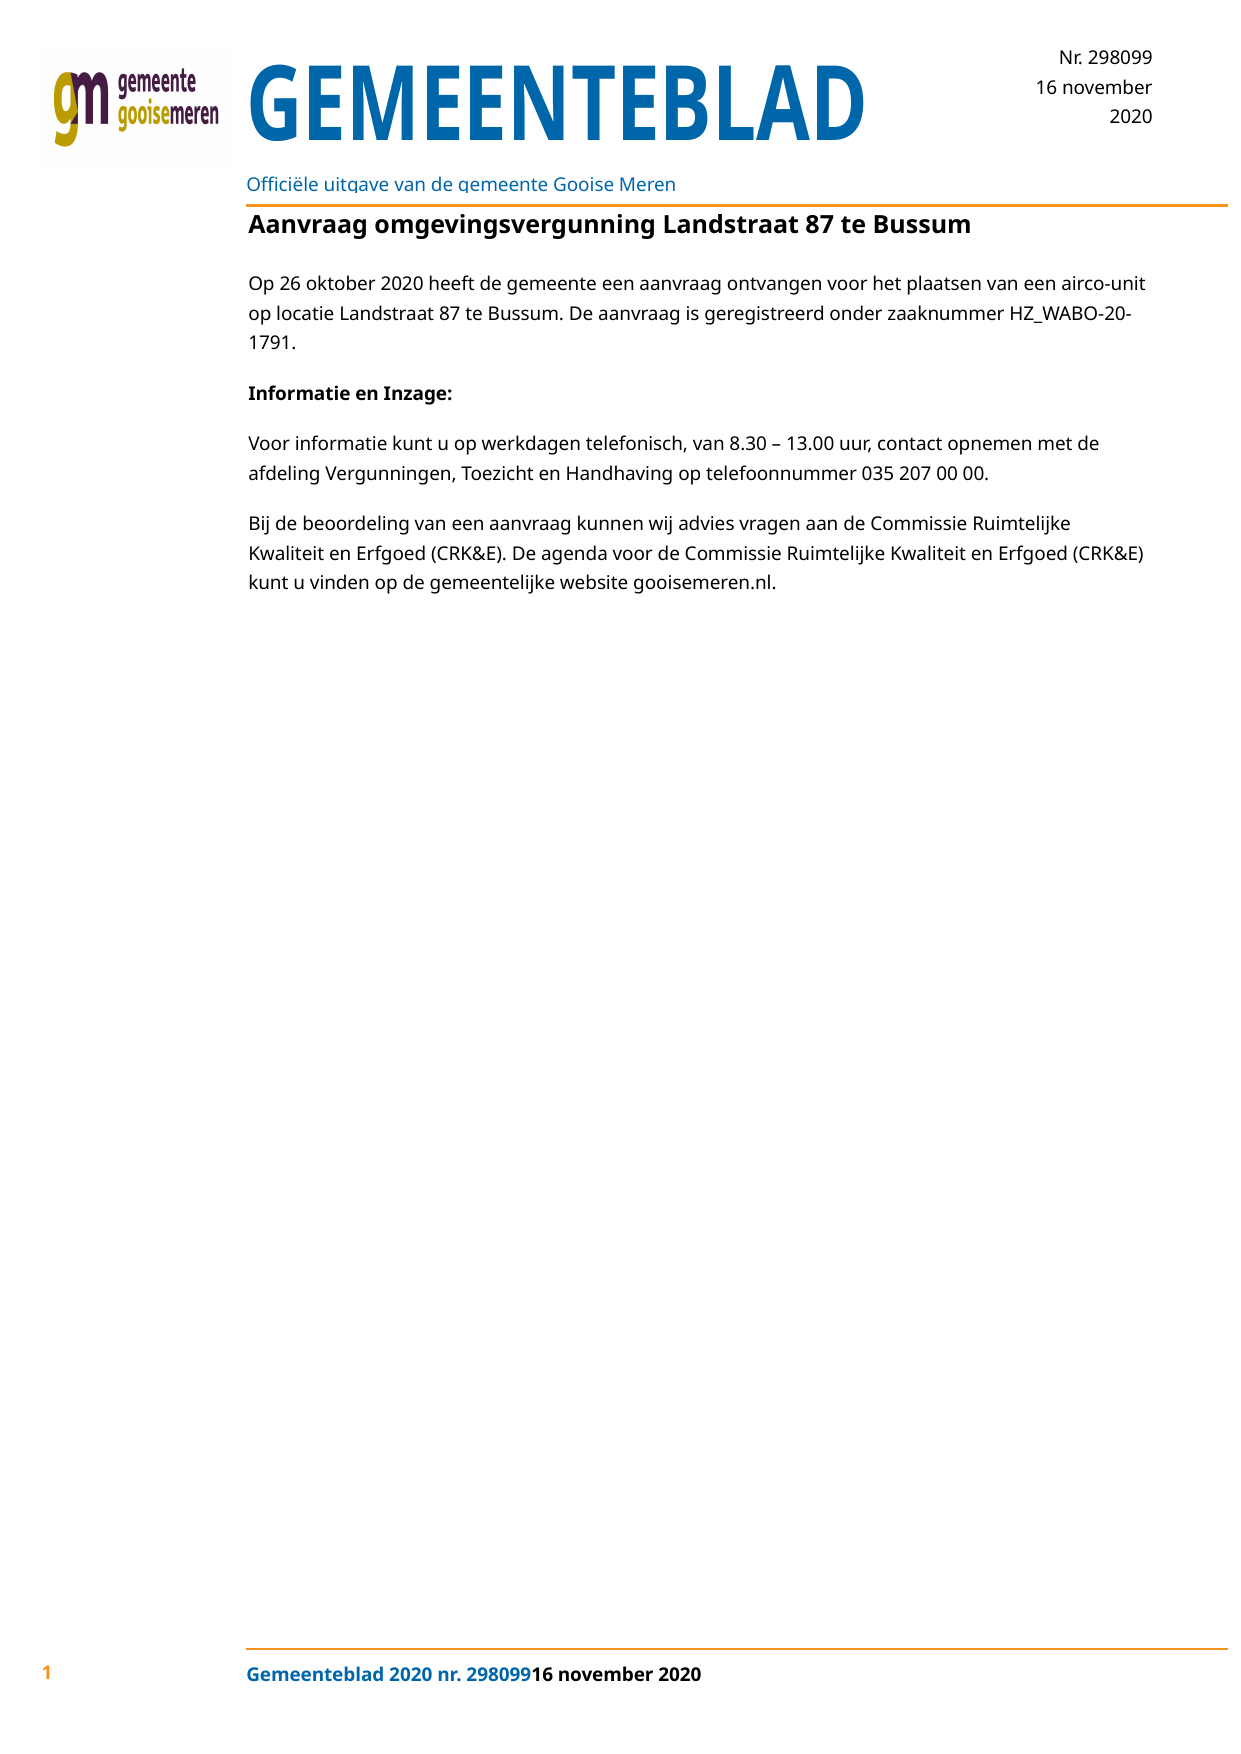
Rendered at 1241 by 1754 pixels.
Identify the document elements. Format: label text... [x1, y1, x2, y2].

text Aanvraag omgevingsvergunning Landstraat 87 te Bussum [248, 207, 1152, 241]
text Voor informatie kunt u op werkdagen telefonisch, van 8.30 – 13.00 uur, contact opnemen met de afdeling Vergunningen, Toezicht en Handhaving op telefoonnummer 035 207 00 00. [248, 430, 1152, 486]
text Informatie en Inzage: [248, 380, 1152, 406]
text Bij de beoordeling van een aanvraag kunnen wij advies vragen aan de Commissie Ruimtelijke Kwaliteit en Erfgoed (CRK&E). De agenda voor de Commissie Ruimtelijke Kwaliteit en Erfgoed (CRK&E) kunt u vinden op de gemeentelijke website gooisemeren.nl. [248, 510, 1152, 595]
picture [41, 47, 231, 172]
text Op 26 oktober 2020 heeft de gemeente een aanvraag ontvangen voor het plaatsen van een airco-unit op locatie Landstraat 87 te Bussum. De aanvraag is geregistreerd onder zaaknummer HZ_WABO-20-1791. [248, 270, 1152, 355]
